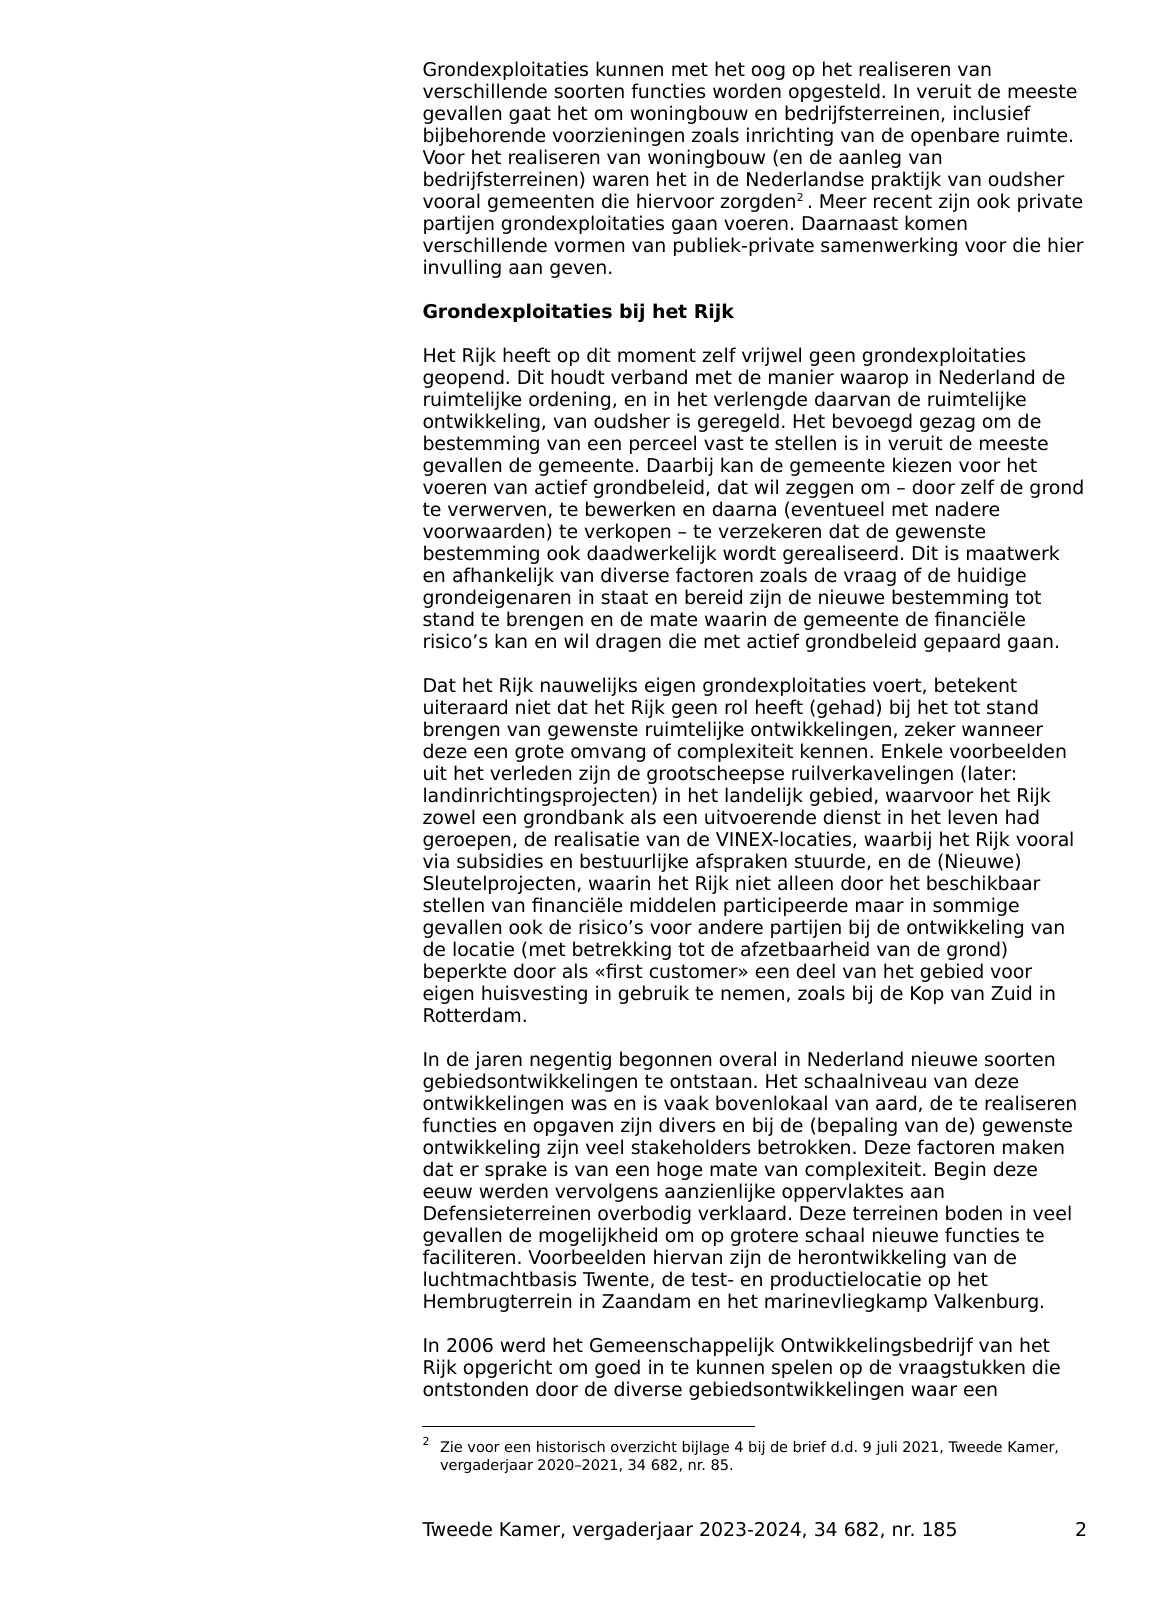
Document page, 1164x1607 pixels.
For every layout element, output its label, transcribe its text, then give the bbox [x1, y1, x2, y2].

text In de jaren negentig begonnen overal in Nederland nieuwe soorten gebiedsontwikkelingen te ontstaan. Het schaalniveau van deze ontwikkelingen was en is vaak bovenlokaal van aard, de te realiseren functies en opgaven zijn divers en bij de (bepaling van de) gewenste ontwikkeling zijn veel stakeholders betrokken. Deze factoren maken dat er sprake is van een hoge mate van complexiteit. Begin deze eeuw werden vervolgens aanzienlijke oppervlaktes aan Defensieterreinen overbodig verklaard. Deze terreinen boden in veel gevallen de mogelijkheid om op grotere schaal nieuwe functies te faciliteren. Voorbeelden hiervan zijn de herontwikkeling van de luchtmachtbasis Twente, de test- en productielocatie op het Hembrugterrein in Zaandam en het marinevliegkamp Valkenburg. [422, 1049, 1087, 1313]
text Grondexploitaties kunnen met het oog op het realiseren van verschillende soorten functies worden opgesteld. In veruit de meeste gevallen gaat het om woningbouw en bedrijfsterreinen, inclusief bijbehorende voorzieningen zoals inrichting van de openbare ruimte. Voor het realiseren van woningbouw (en de aanleg van bedrijfsterreinen) waren het in de Nederlandse praktijk van oudsher vooral gemeenten die hiervoor zorgden. Meer recent zijn ook private partijen grondexploitaties gaan voeren. Daarnaast komen verschillende vormen van publiek-private samenwerking voor die hier invulling aan geven. [422, 59, 1087, 279]
text Zie voor een historisch overzicht bijlage 4 bij de brief d.d. 9 juli 2021, Tweede Kamer, vergaderjaar 2020–2021, 34 682, nr. 85. [422, 1435, 1087, 1474]
text In 2006 werd het Gemeenschappelijk Ontwikkelingsbedrijf van het Rijk opgericht om goed in te kunnen spelen op de vraagstukken die ontstonden door de diverse gebiedsontwikkelingen waar een [422, 1335, 1087, 1401]
subtitle Grondexploitaties bij het Rijk [422, 301, 1087, 323]
text Het Rijk heeft op dit moment zelf vrijwel geen grondexploitaties geopend. Dit houdt verband met de manier waarop in Nederland de ruimtelijke ordening, en in het verlengde daarvan de ruimtelijke ontwikkeling, van oudsher is geregeld. Het bevoegd gezag om de bestemming van een perceel vast te stellen is in veruit de meeste gevallen de gemeente. Daarbij kan de gemeente kiezen voor het voeren van actief grondbeleid, dat wil zeggen om – door zelf de grond te verwerven, te bewerken en daarna (eventueel met nadere voorwaarden) te verkopen – te verzekeren dat de gewenste bestemming ook daadwerkelijk wordt gerealiseerd. Dit is maatwerk en afhankelijk van diverse factoren zoals de vraag of de huidige grondeigenaren in staat en bereid zijn de nieuwe bestemming tot stand te brengen en de mate waarin de gemeente de financiële risico’s kan en wil dragen die met actief grondbeleid gepaard gaan. [422, 345, 1087, 653]
text Dat het Rijk nauwelijks eigen grondexploitaties voert, betekent uiteraard niet dat het Rijk geen rol heeft (gehad) bij het tot stand brengen van gewenste ruimtelijke ontwikkelingen, zeker wanneer deze een grote omvang of complexiteit kennen. Enkele voorbeelden uit het verleden zijn de grootscheepse ruilverkavelingen (later: landinrichtingsprojecten) in het landelijk gebied, waarvoor het Rijk zowel een grondbank als een uitvoerende dienst in het leven had geroepen, de realisatie van de VINEX-locaties, waarbij het Rijk vooral via subsidies en bestuurlijke afspraken stuurde, en de (Nieuwe) Sleutelprojecten, waarin het Rijk niet alleen door het beschikbaar stellen van financiële middelen participeerde maar in sommige gevallen ook de risico’s voor andere partijen bij de ontwikkeling van de locatie (met betrekking tot de afzetbaarheid van de grond) beperkte door als «first customer» een deel van het gebied voor eigen huisvesting in gebruik te nemen, zoals bij de Kop van Zuid in Rotterdam. [422, 675, 1087, 1027]
